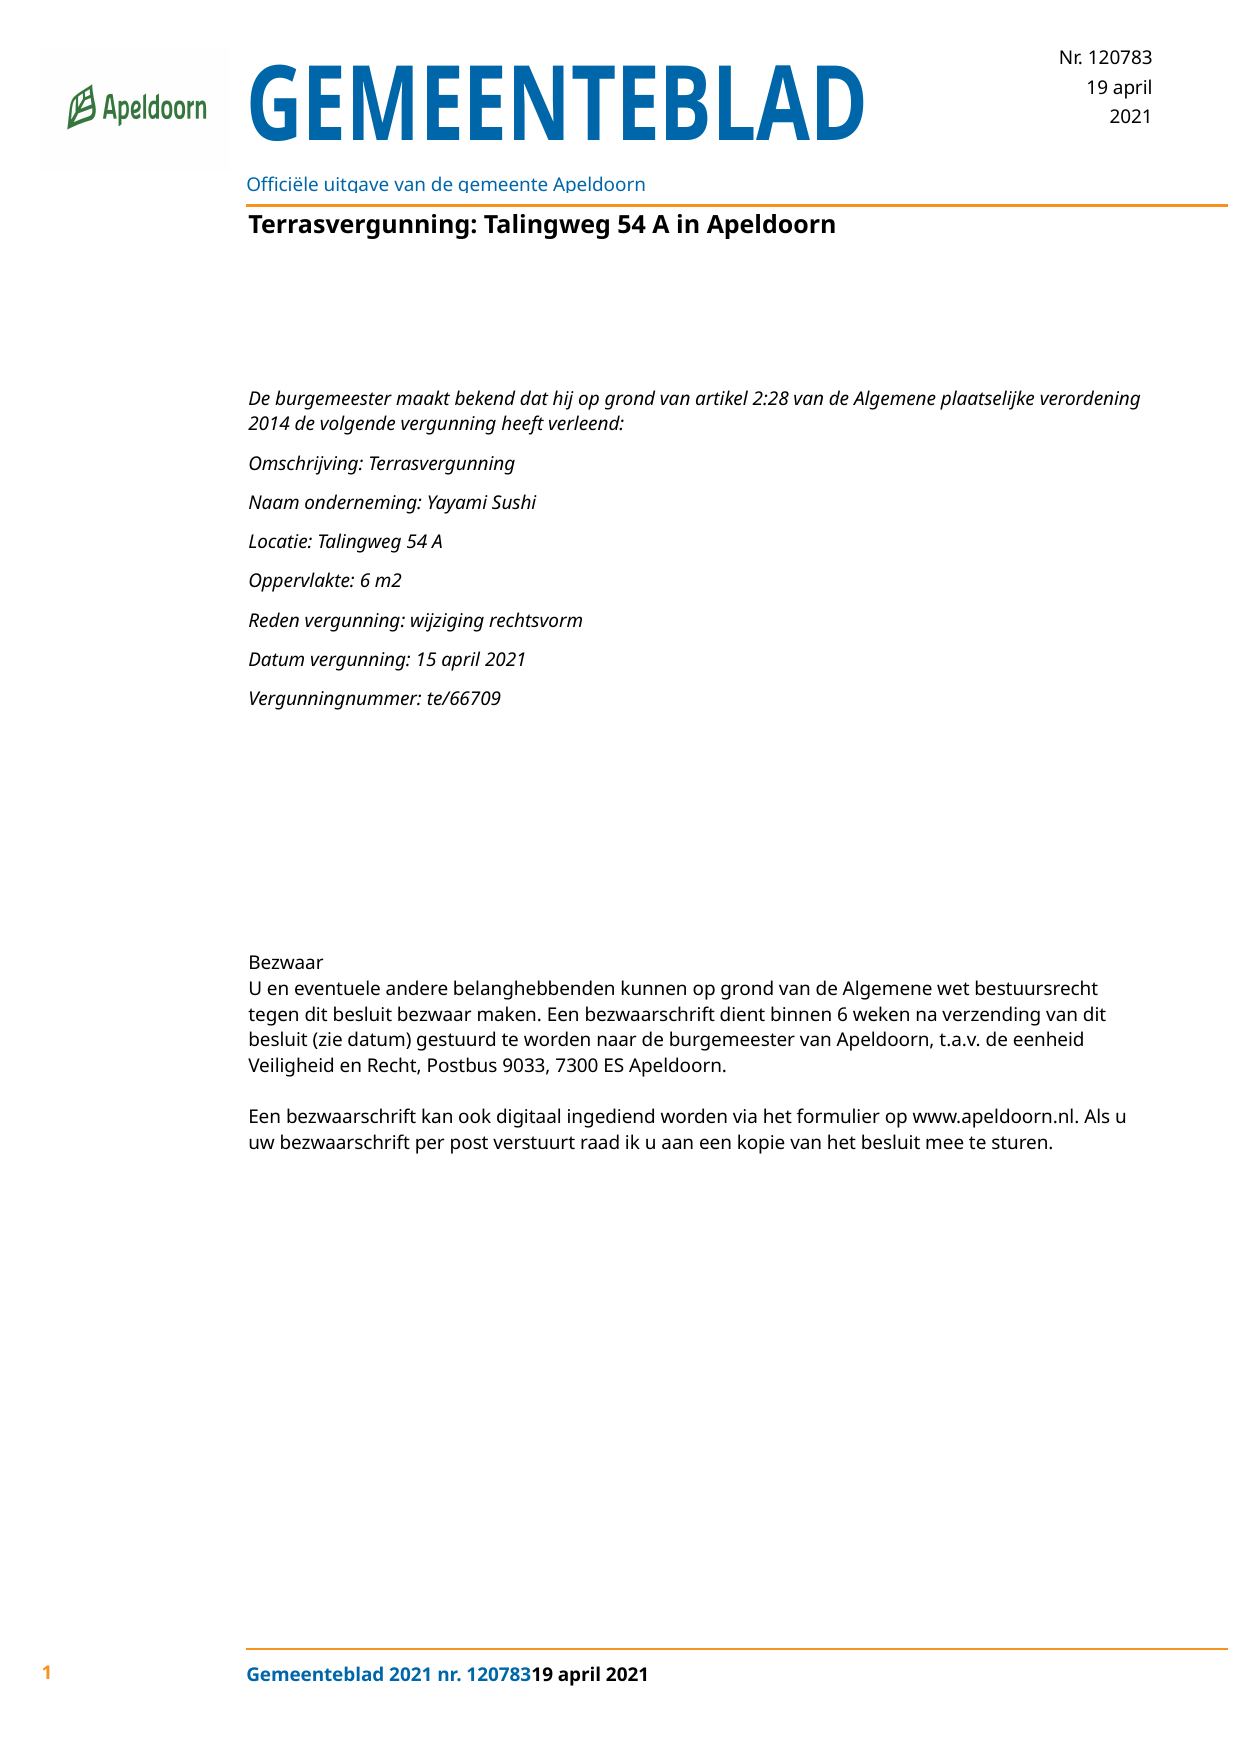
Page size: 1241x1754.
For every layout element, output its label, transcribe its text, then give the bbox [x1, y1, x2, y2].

text Een bezwaarschrift kan ook digitaal ingediend worden via het formulier op www.apeldoorn.nl. Als u uw bezwaarschrift per post verstuurt raad ik u aan een kopie van het besluit mee te sturen. [248, 1104, 1152, 1155]
text U en eventuele andere belanghebbenden kunnen op grond van de Algemene wet bestuursrecht tegen dit besluit bezwaar maken. Een bezwaarschrift dient binnen 6 weken na verzending van dit besluit (zie datum) gestuurd te worden naar de burgemeester van Apeldoorn, t.a.v. de eenheid Veiligheid en Recht, Postbus 9033, 7300 ES Apeldoorn. [248, 975, 1152, 1078]
text Reden vergunning: wijziging rechtsvorm [248, 607, 1152, 632]
text De burgemeester maakt bekend dat hij op grond van artikel 2:28 van de Algemene plaatselijke verordening 2014 de volgende vergunning heeft verleend: [248, 385, 1152, 436]
text Oppervlakte: 6 m2 [248, 567, 1152, 593]
text Locatie: Talingweg 54 A [248, 528, 1152, 554]
text Bezwaar [248, 949, 1152, 975]
text Terrasvergunning: Talingweg 54 A in Apeldoorn [248, 207, 1152, 241]
picture [41, 47, 231, 172]
text Vergunningnummer: te/66709 [248, 685, 1152, 711]
text Naam onderneming: Yayami Sushi [248, 489, 1152, 515]
text Omschrijving: Terrasvergunning [248, 450, 1152, 475]
text Datum vergunning: 15 april 2021 [248, 646, 1152, 672]
